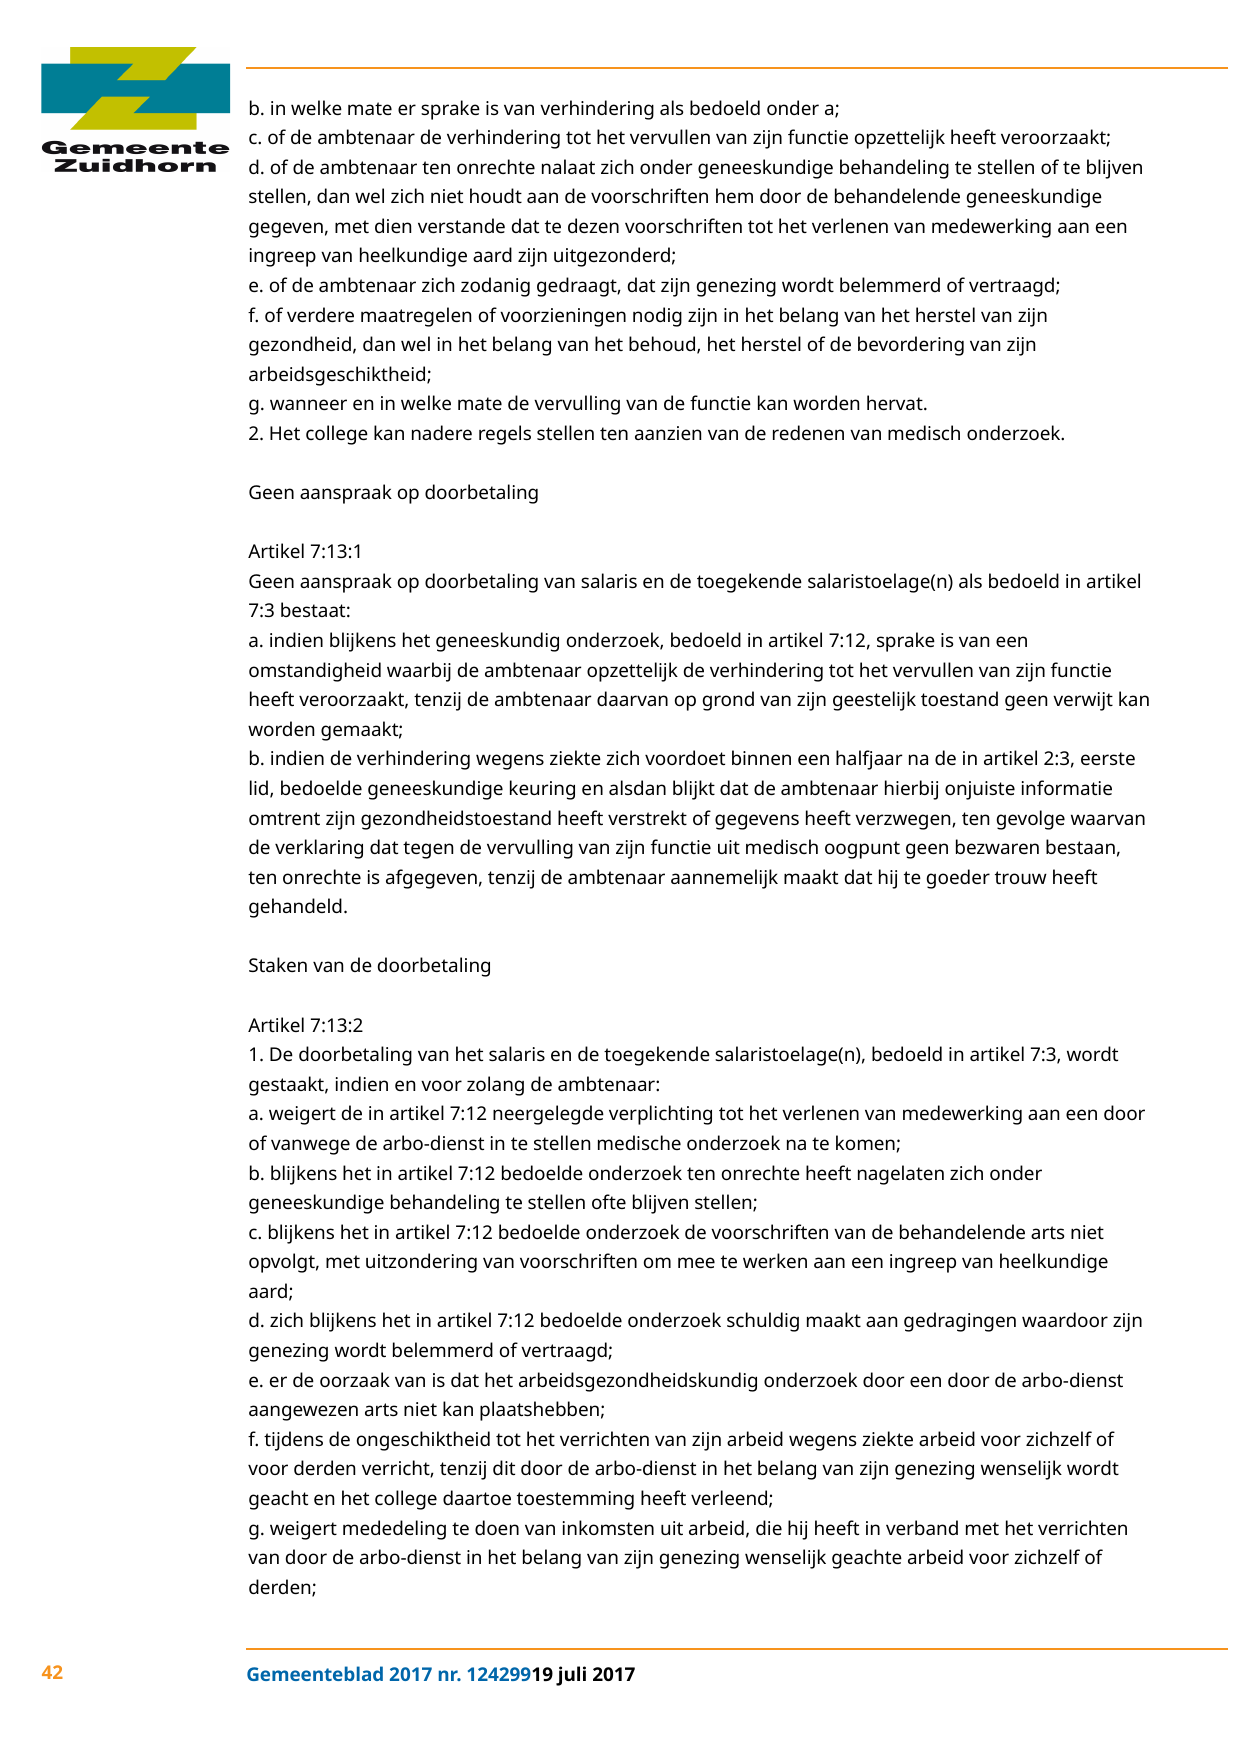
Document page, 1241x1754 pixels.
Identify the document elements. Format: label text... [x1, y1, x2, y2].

text e. of de ambtenaar zich zodanig gedraagt, dat zijn genezing wordt belemmerd of vertraagd; [248, 272, 1152, 298]
picture [41, 47, 231, 172]
text 2. Het college kan nadere regels stellen ten aanzien van de redenen van medisch onderzoek. [248, 420, 1152, 446]
text g. weigert mededeling te doen van inkomsten uit arbeid, die hij heeft in verband met het verrichten van door de arbo-dienst in het belang van zijn genezing wenselijk geachte arbeid voor zichzelf of derden; [248, 1515, 1152, 1600]
text b. blijkens het in artikel 7:12 bedoelde onderzoek ten onrechte heeft nagelaten zich onder geneeskundige behandeling te stellen ofte blijven stellen; [248, 1160, 1152, 1215]
text c. blijkens het in artikel 7:12 bedoelde onderzoek de voorschriften van de behandelende arts niet opvolgt, met uitzondering van voorschriften om mee te werken aan een ingreep van heelkundige aard; [248, 1219, 1152, 1304]
text b. indien de verhindering wegens ziekte zich voordoet binnen een halfjaar na de in artikel 2:3, eerste lid, bedoelde geneeskundige keuring en alsdan blijkt dat de ambtenaar hierbij onjuiste informatie omtrent zijn gezondheidstoestand heeft verstrekt of gegevens heeft verzwegen, ten gevolge waarvan de verklaring dat tegen de vervulling van zijn functie uit medisch oogpunt geen bezwaren bestaan, ten onrechte is afgegeven, tenzij de ambtenaar aannemelijk maakt dat hij te goeder trouw heeft gehandeld. [248, 746, 1152, 919]
text Staken van de doorbetaling [248, 953, 1152, 978]
text Geen aanspraak op doorbetaling [248, 479, 1152, 505]
text c. of de ambtenaar de verhindering tot het vervullen van zijn functie opzettelijk heeft veroorzaakt; [248, 124, 1152, 150]
text d. of de ambtenaar ten onrechte nalaat zich onder geneeskundige behandeling te stellen of te blijven stellen, dan wel zich niet houdt aan de voorschriften hem door de behandelende geneeskundige gegeven, met dien verstande dat te dezen voorschriften tot het verlenen van medewerking aan een ingreep van heelkundige aard zijn uitgezonderd; [248, 154, 1152, 268]
text Artikel 7:13:2 [248, 1012, 1152, 1038]
text a. weigert de in artikel 7:12 neergelegde verplichting tot het verlenen van medewerking aan een door of vanwege de arbo-dienst in te stellen medische onderzoek na te komen; [248, 1101, 1152, 1156]
text e. er de oorzaak van is dat het arbeidsgezondheidskundig onderzoek door een door de arbo-dienst aangewezen arts niet kan plaatshebben; [248, 1367, 1152, 1422]
text Geen aanspraak op doorbetaling van salaris en de toegekende salaristoelage(n) als bedoeld in artikel 7:3 bestaat: [248, 568, 1152, 623]
text f. tijdens de ongeschiktheid tot het verrichten van zijn arbeid wegens ziekte arbeid voor zichzelf of voor derden verricht, tenzij dit door de arbo-dienst in het belang van zijn genezing wenselijk wordt geacht en het college daartoe toestemming heeft verleend; [248, 1426, 1152, 1511]
text d. zich blijkens het in artikel 7:12 bedoelde onderzoek schuldig maakt aan gedragingen waardoor zijn genezing wordt belemmerd of vertraagd; [248, 1308, 1152, 1363]
text f. of verdere maatregelen of voorzieningen nodig zijn in het belang van het herstel van zijn gezondheid, dan wel in het belang van het behoud, het herstel of de bevordering van zijn arbeidsgeschiktheid; [248, 302, 1152, 387]
text b. in welke mate er sprake is van verhindering als bedoeld onder a; [248, 95, 1152, 121]
text a. indien blijkens het geneeskundig onderzoek, bedoeld in artikel 7:12, sprake is van een omstandigheid waarbij de ambtenaar opzettelijk de verhindering tot het vervullen van zijn functie heeft veroorzaakt, tenzij de ambtenaar daarvan op grond van zijn geestelijk toestand geen verwijt kan worden gemaakt; [248, 627, 1152, 742]
text Artikel 7:13:1 [248, 538, 1152, 564]
text g. wanneer en in welke mate de vervulling van de functie kan worden hervat. [248, 391, 1152, 416]
text 1. De doorbetaling van het salaris en de toegekende salaristoelage(n), bedoeld in artikel 7:3, wordt gestaakt, indien en voor zolang de ambtenaar: [248, 1041, 1152, 1097]
